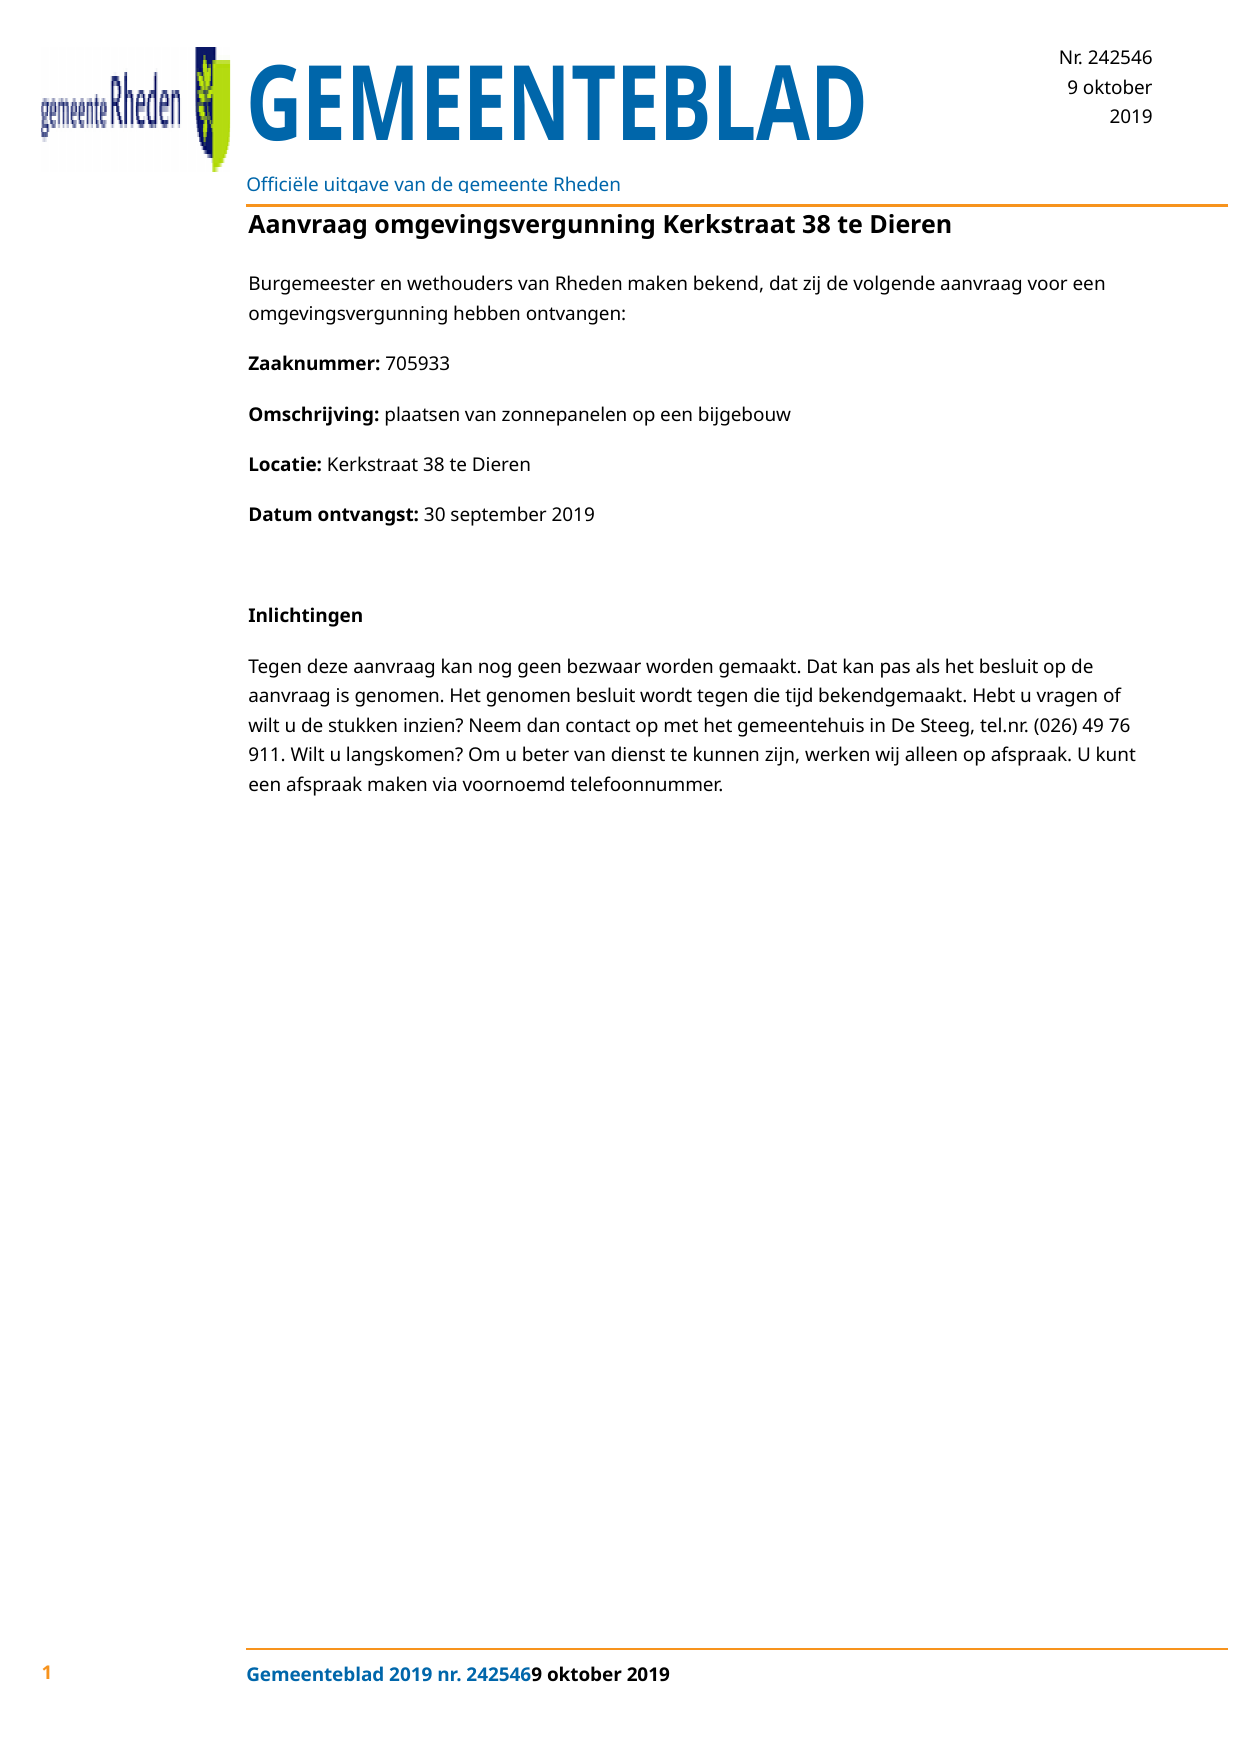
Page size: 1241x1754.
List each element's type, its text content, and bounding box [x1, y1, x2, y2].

text Datum ontvangst: 30 september 2019 [248, 502, 1152, 527]
text Omschrijving: plaatsen van zonnepanelen op een bijgebouw [248, 401, 1152, 426]
text Zaaknummer: 705933 [248, 350, 1152, 376]
text Burgemeester en wethouders van Rheden maken bekend, dat zij de volgende aanvraag voor een omgevingsvergunning hebben ontvangen: [248, 270, 1152, 326]
text Inlichtingen [248, 602, 1152, 628]
text Aanvraag omgevingsvergunning Kerkstraat 38 te Dieren [248, 207, 1152, 241]
text Locatie: Kerkstraat 38 te Dieren [248, 451, 1152, 477]
picture [41, 47, 231, 172]
text Tegen deze aanvraag kan nog geen bezwaar worden gemaakt. Dat kan pas als het besluit op de aanvraag is genomen. Het genomen besluit wordt tegen die tijd bekendgemaakt. Hebt u vragen of wilt u de stukken inzien? Neem dan contact op met het gemeentehuis in De Steeg, tel.nr. (026) 49 76 911. Wilt u langskomen? Om u beter van dienst te kunnen zijn, werken wij alleen op afspraak. U kunt een afspraak maken via voornoemd telefoonnummer. [248, 653, 1152, 797]
